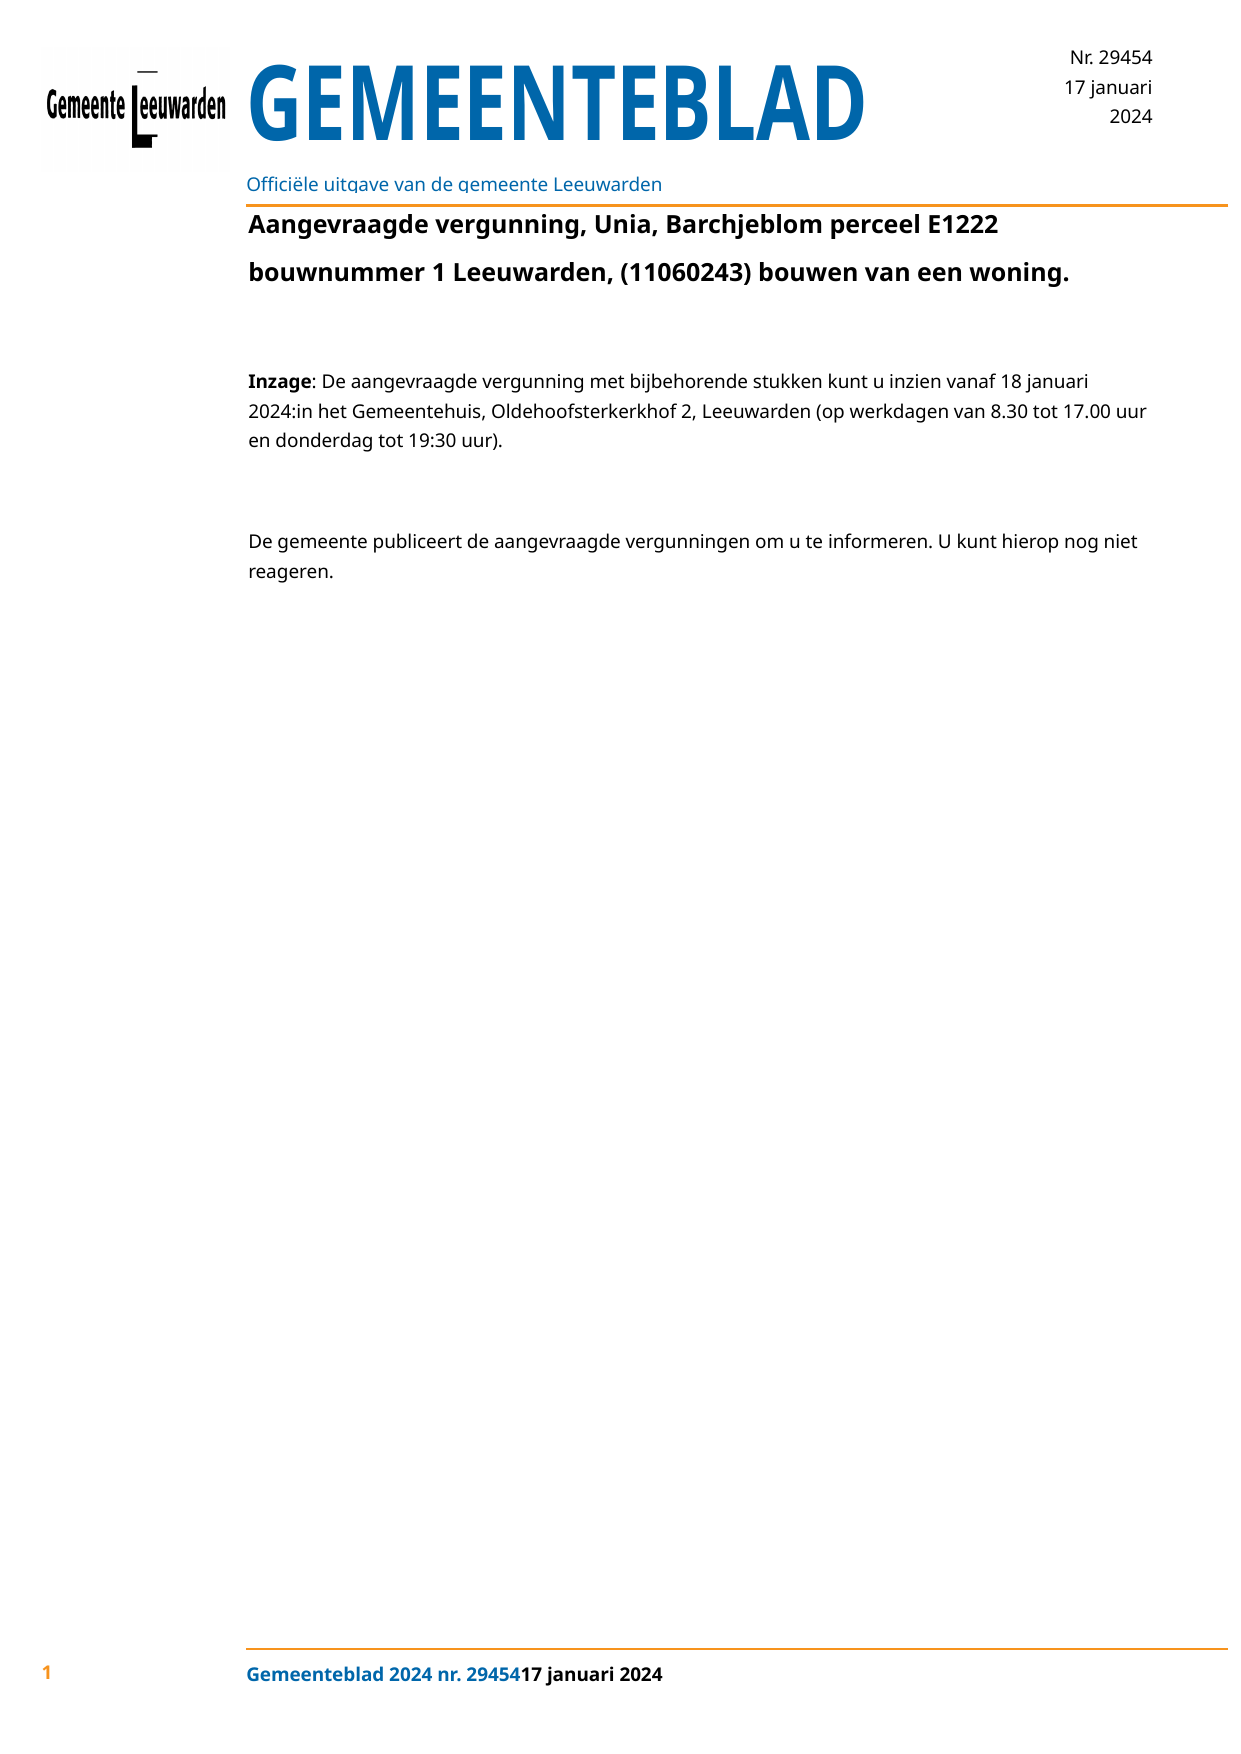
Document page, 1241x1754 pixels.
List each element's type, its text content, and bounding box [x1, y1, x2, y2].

picture [41, 47, 231, 172]
text Inzage: De aangevraagde vergunning met bijbehorende stukken kunt u inzien vanaf 18 januari 2024:in het Gemeentehuis, Oldehoofsterkerkhof 2, Leeuwarden (op werkdagen van 8.30 tot 17.00 uur en donderdag tot 19:30 uur). [248, 368, 1152, 453]
text De gemeente publiceert de aangevraagde vergunningen om u te informeren. U kunt hierop nog niet reageren. [248, 528, 1152, 584]
text Aangevraagde vergunning, Unia, Barchjeblom perceel E1222 bouwnummer 1 Leeuwarden, (11060243) bouwen van een woning. [248, 207, 1152, 288]
